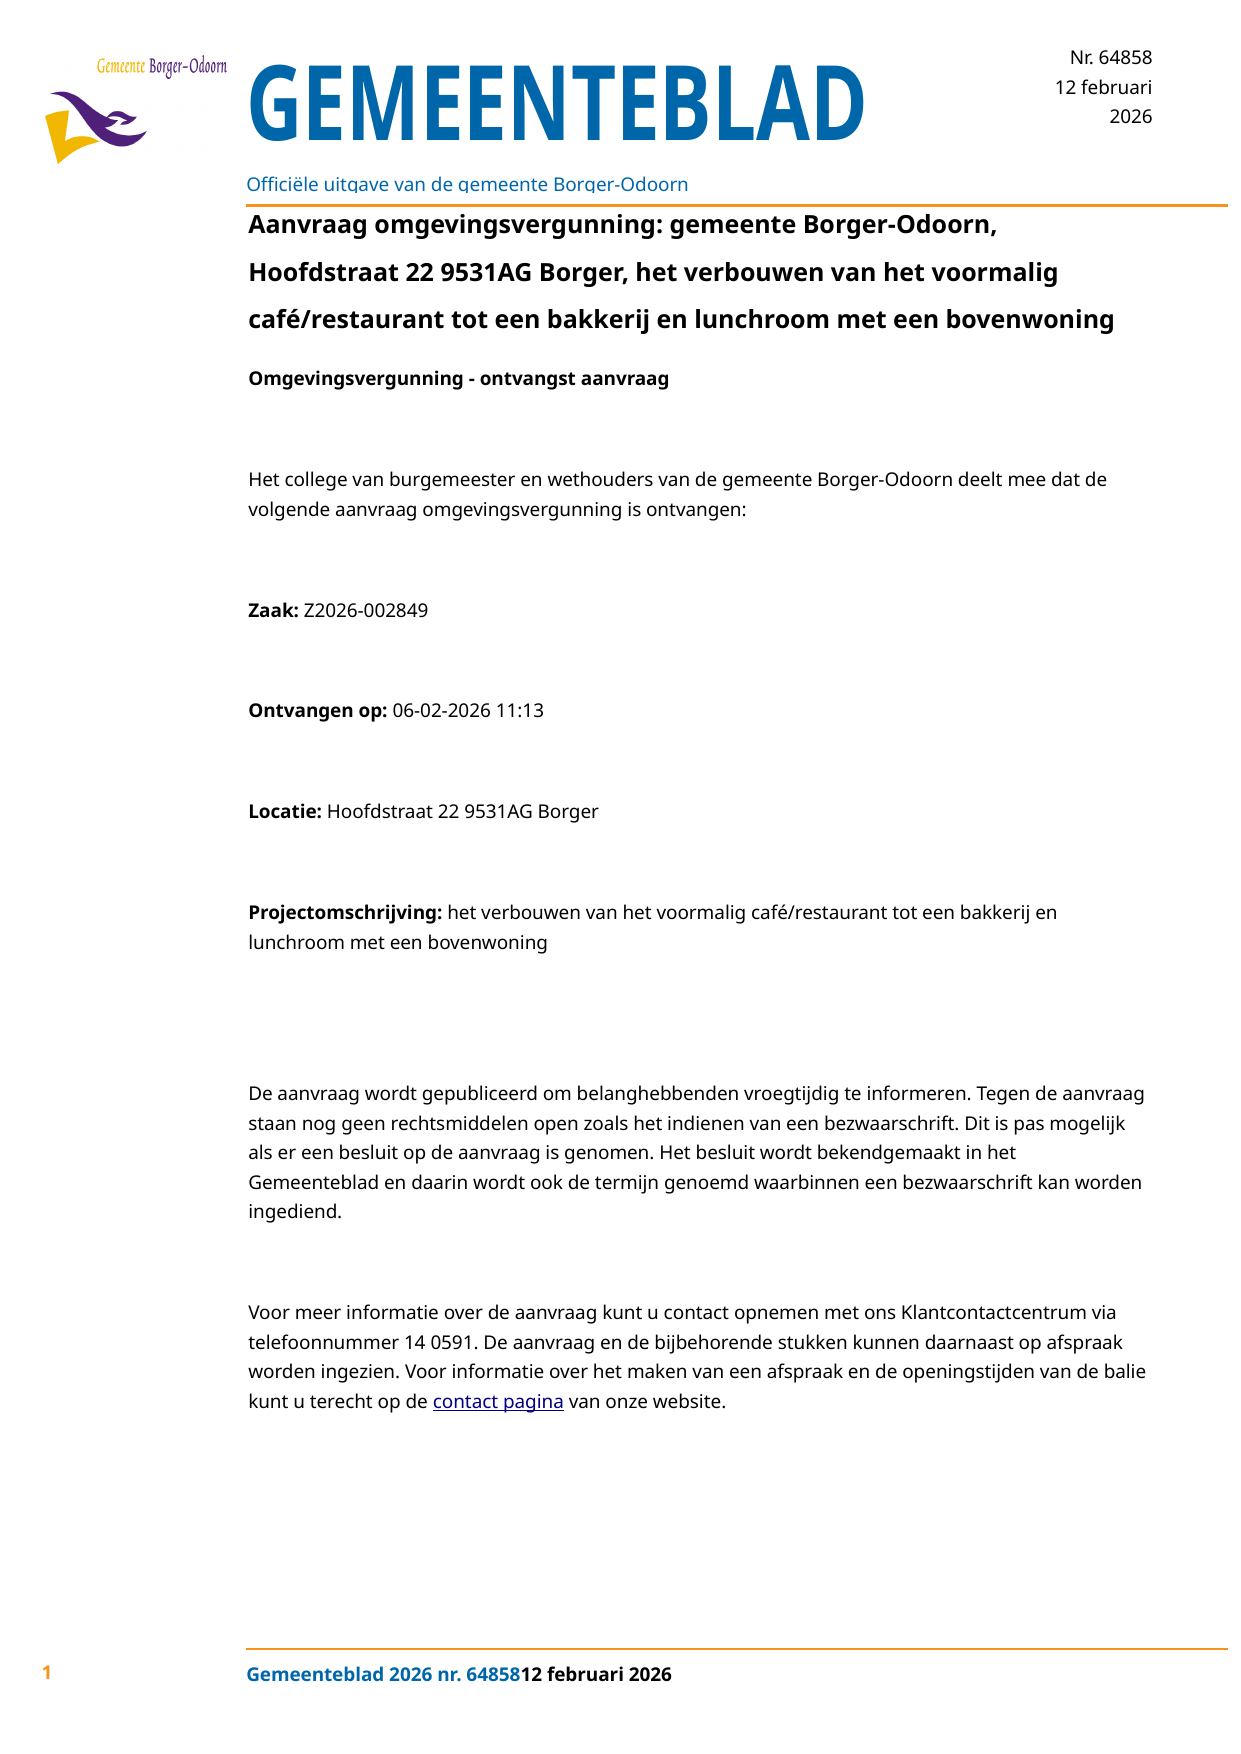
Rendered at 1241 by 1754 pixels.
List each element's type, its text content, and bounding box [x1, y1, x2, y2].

text Zaak: Z2026-002849 [248, 597, 1152, 622]
text Aanvraag omgevingsvergunning: gemeente Borger-Odoorn, Hoofdstraat 22 9531AG Borger, het verbouwen van het voormalig café/restaurant tot een bakkerij en lunchroom met een bovenwoning [248, 207, 1152, 336]
text Projectomschrijving: het verbouwen van het voormalig café/restaurant tot een bakkerij en lunchroom met een bovenwoning [248, 899, 1152, 954]
picture [41, 47, 231, 172]
text Locatie: Hoofdstraat 22 9531AG Borger [248, 798, 1152, 824]
text De aanvraag wordt gepubliceerd om belanghebbenden vroegtijdig te informeren. Tegen de aanvraag staan nog geen rechtsmiddelen open zoals het indienen van een bezwaarschrift. Dit is pas mogelijk als er een besluit op de aanvraag is genomen. Het besluit wordt bekendgemaakt in het Gemeenteblad en daarin wordt ook de termijn genoemd waarbinnen een bezwaarschrift kan worden ingediend. [248, 1080, 1152, 1224]
text Ontvangen op: 06-02-2026 11:13 [248, 698, 1152, 723]
text Omgevingsvergunning - ontvangst aanvraag [248, 366, 1152, 391]
text Voor meer informatie over de aanvraag kunt u contact opnemen met ons Klantcontactcentrum via telefoonnummer 14 0591. De aanvraag en de bijbehorende stukken kunnen daarnaast op afspraak worden ingezien. Voor informatie over het maken van een afspraak en de openingstijden van de balie kunt u terecht op de contact pagina van onze website. [248, 1299, 1152, 1414]
text Het college van burgemeester en wethouders van de gemeente Borger-Odoorn deelt mee dat de volgende aanvraag omgevingsvergunning is ontvangen: [248, 466, 1152, 522]
